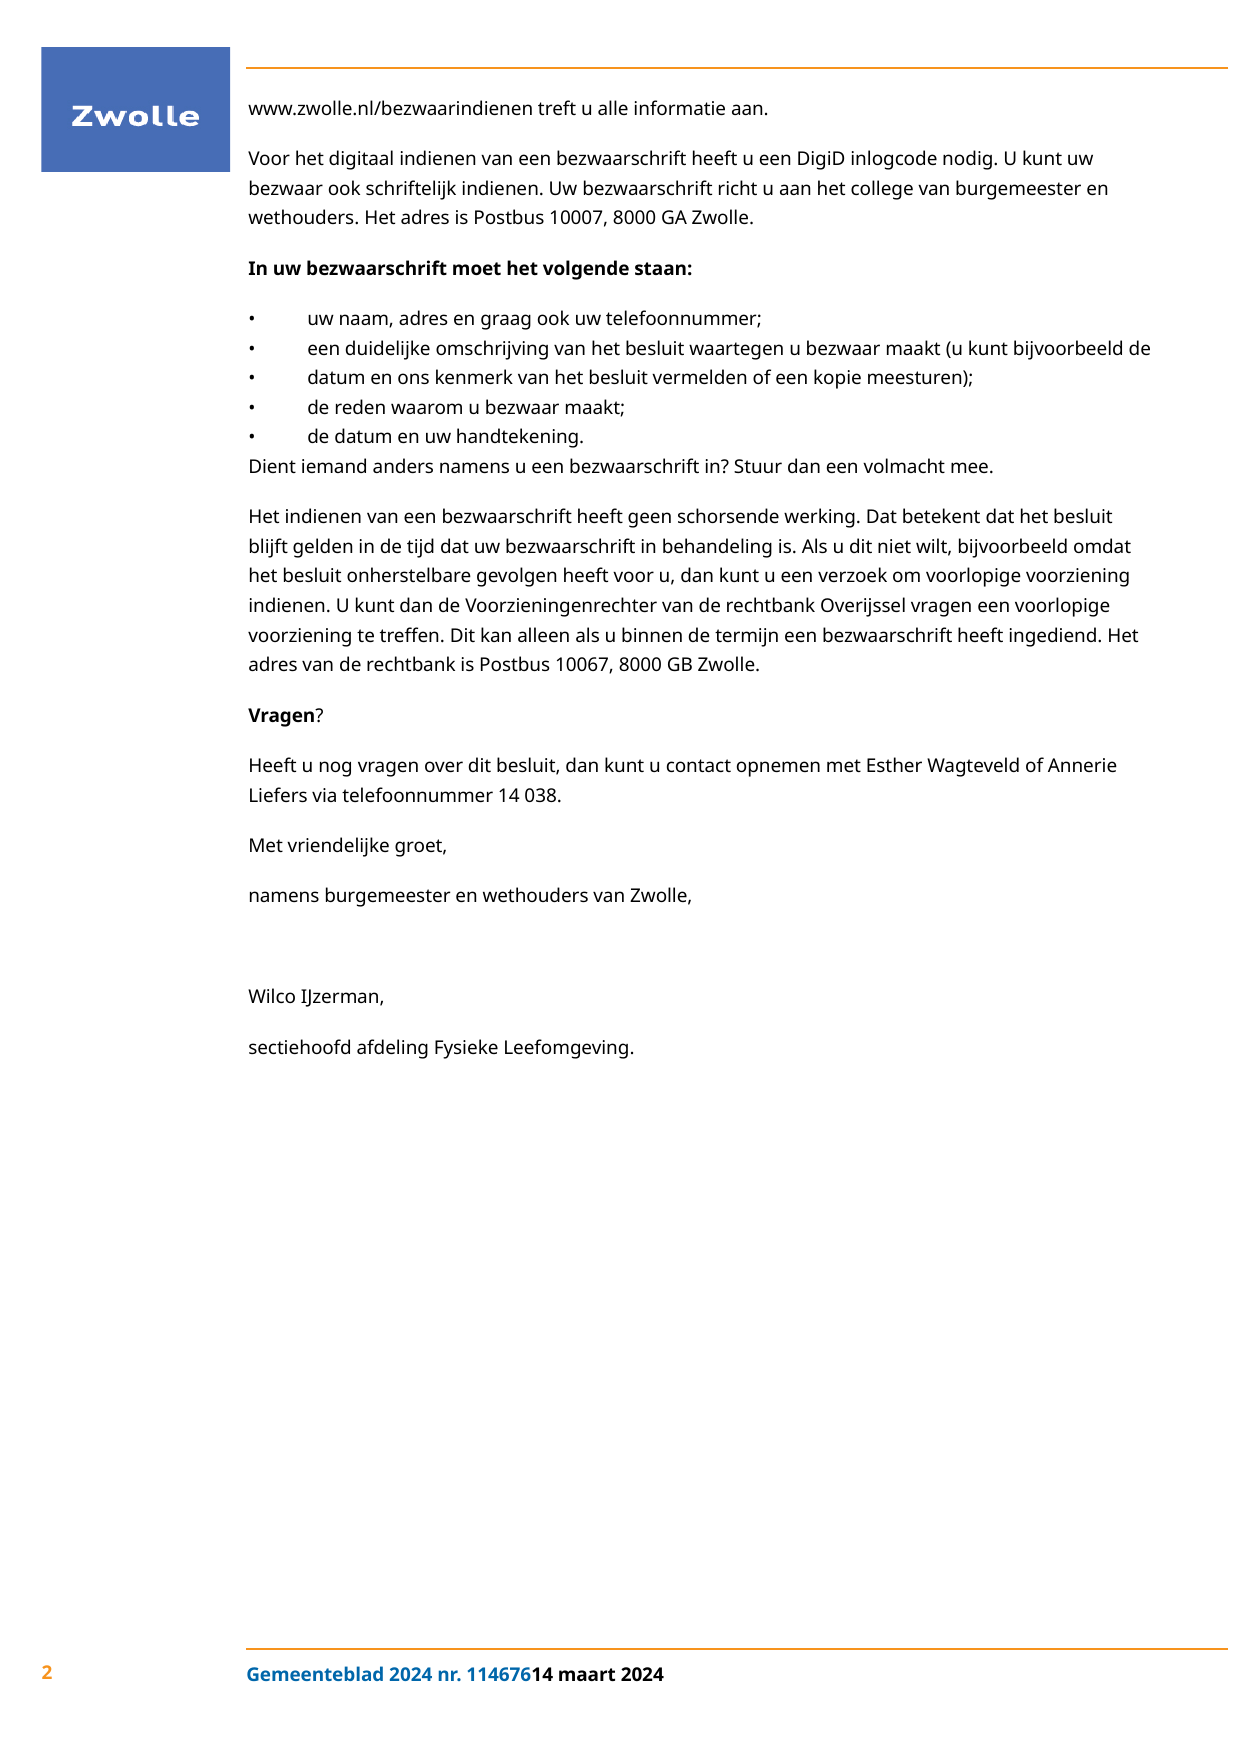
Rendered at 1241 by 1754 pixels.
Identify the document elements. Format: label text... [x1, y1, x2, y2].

text sectiehoofd afdeling Fysieke Leefomgeving. [248, 1034, 1152, 1060]
text Met vriendelijke groet, [248, 832, 1152, 858]
text Voor het digitaal indienen van een bezwaarschrift heeft u een DigiD inlogcode nodig. U kunt uw bezwaar ook schriftelijk indienen. Uw bezwaarschrift richt u aan het college van burgemeester en wethouders. Het adres is Postbus 10007, 8000 GA Zwolle. [248, 145, 1152, 230]
text Dient iemand anders namens u een bezwaarschrift in? Stuur dan een volmacht mee. [248, 453, 1152, 479]
picture [41, 47, 231, 172]
text www.zwolle.nl/bezwaarindienen treft u alle informatie aan. [248, 95, 1152, 121]
text Heeft u nog vragen over dit besluit, dan kunt u contact opnemen met Esther Wagteveld of Annerie Liefers via telefoonnummer 14 038. [248, 752, 1152, 808]
text In uw bezwaarschrift moet het volgende staan: [248, 255, 1152, 281]
text Wilco IJzerman, [248, 983, 1152, 1009]
text Het indienen van een bezwaarschrift heeft geen schorsende werking. Dat betekent dat het besluit blijft gelden in de tijd dat uw bezwaarschrift in behandeling is. Als u dit niet wilt, bijvoorbeeld omdat het besluit onherstelbare gevolgen heeft voor u, dan kunt u een verzoek om voorlopige voorziening indienen. U kunt dan de Voorzieningenrechter van de rechtbank Overijssel vragen een voorlopige voorziening te treffen. Dit kan alleen als u binnen de termijn een bezwaarschrift heeft ingediend. Het adres van de rechtbank is Postbus 10067, 8000 GB Zwolle. [248, 503, 1152, 677]
text namens burgemeester en wethouders van Zwolle, [248, 883, 1152, 908]
list uw naam, adres en graag ook uw telefoonnummer; [248, 305, 1152, 331]
list de datum en uw handtekening. [248, 423, 1152, 449]
text Vragen? [248, 702, 1152, 728]
list de reden waarom u bezwaar maakt; [248, 394, 1152, 420]
list een duidelijke omschrijving van het besluit waartegen u bezwaar maakt (u kunt bijvoorbeeld de [248, 335, 1152, 361]
list datum en ons kenmerk van het besluit vermelden of een kopie meesturen); [248, 364, 1152, 390]
